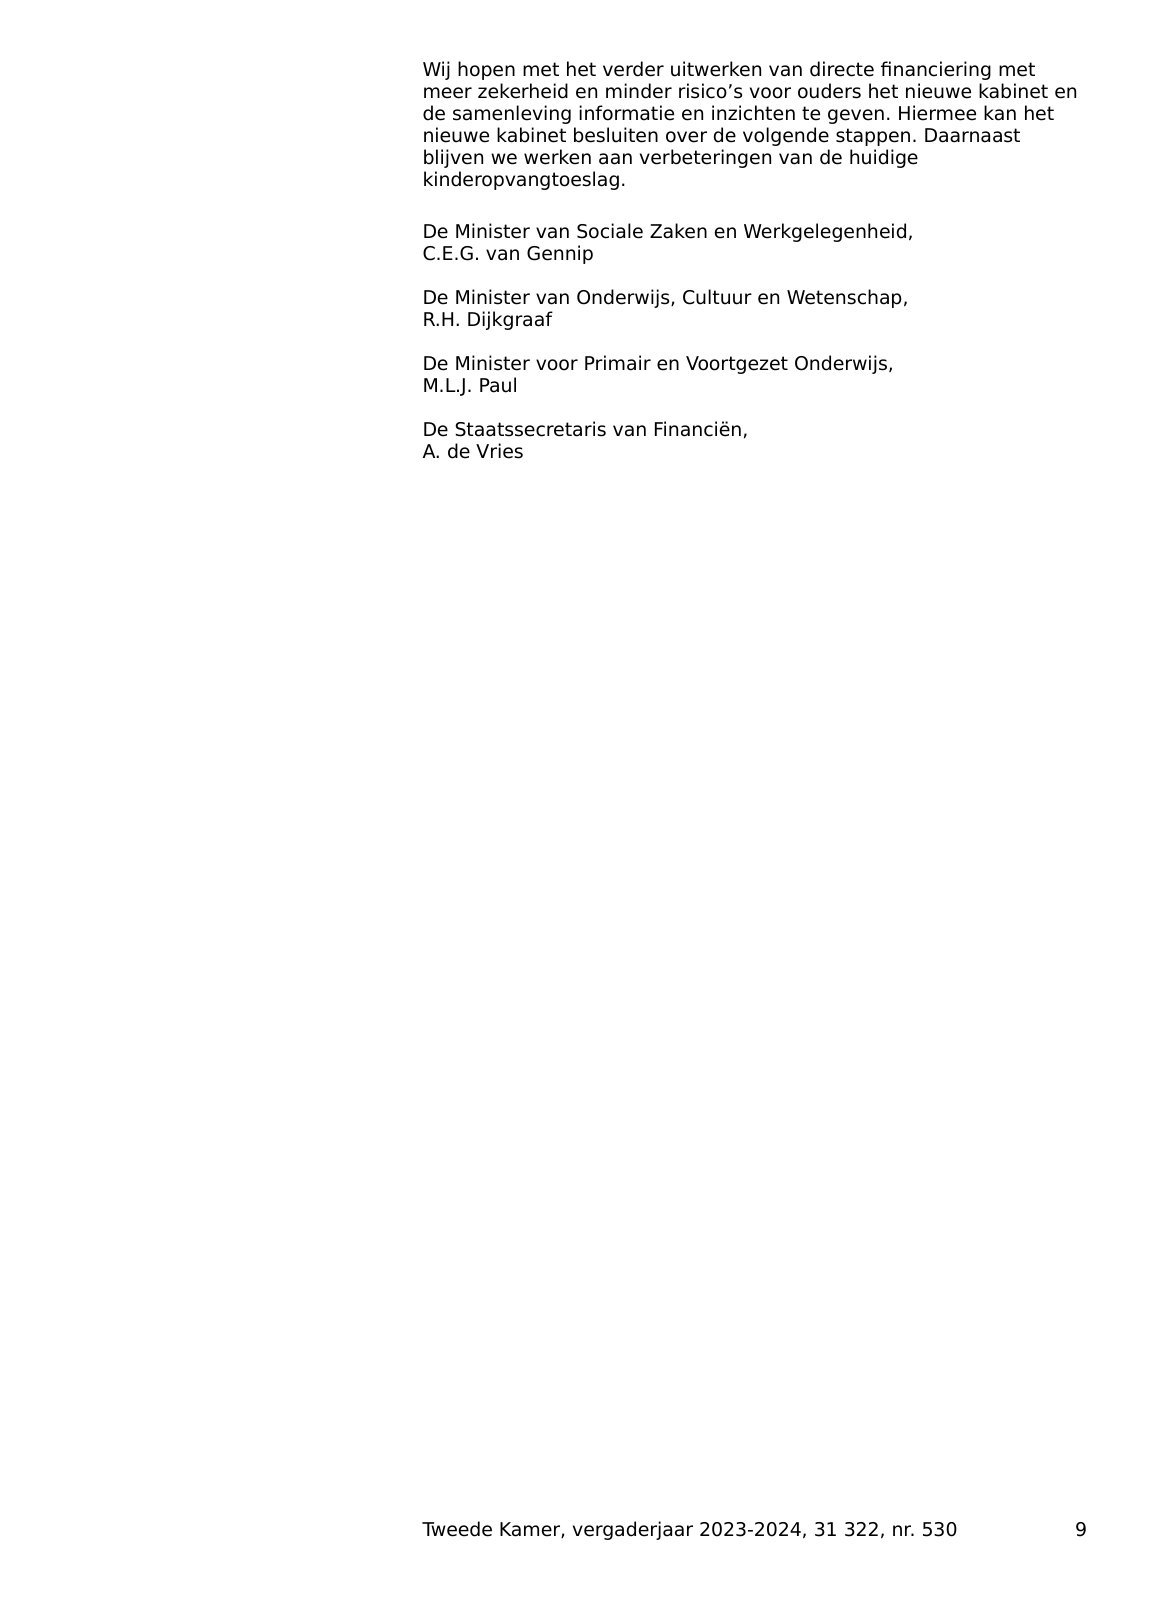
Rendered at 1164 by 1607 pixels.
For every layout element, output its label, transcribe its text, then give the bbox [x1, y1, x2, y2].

text De Minister van Onderwijs, Cultuur en Wetenschap, R.H. Dijkgraaf [422, 287, 1087, 331]
text Wij hopen met het verder uitwerken van directe financiering met meer zekerheid en minder risico’s voor ouders het nieuwe kabinet en de samenleving informatie en inzichten te geven. Hiermee kan het nieuwe kabinet besluiten over de volgende stappen. Daarnaast blijven we werken aan verbeteringen van de huidige kinderopvangtoeslag. [422, 59, 1087, 191]
text De Minister van Sociale Zaken en Werkgelegenheid, C.E.G. van Gennip [422, 221, 1087, 265]
text De Minister voor Primair en Voortgezet Onderwijs, M.L.J. Paul [422, 353, 1087, 397]
text De Staatssecretaris van Financiën, A. de Vries [422, 419, 1087, 463]
